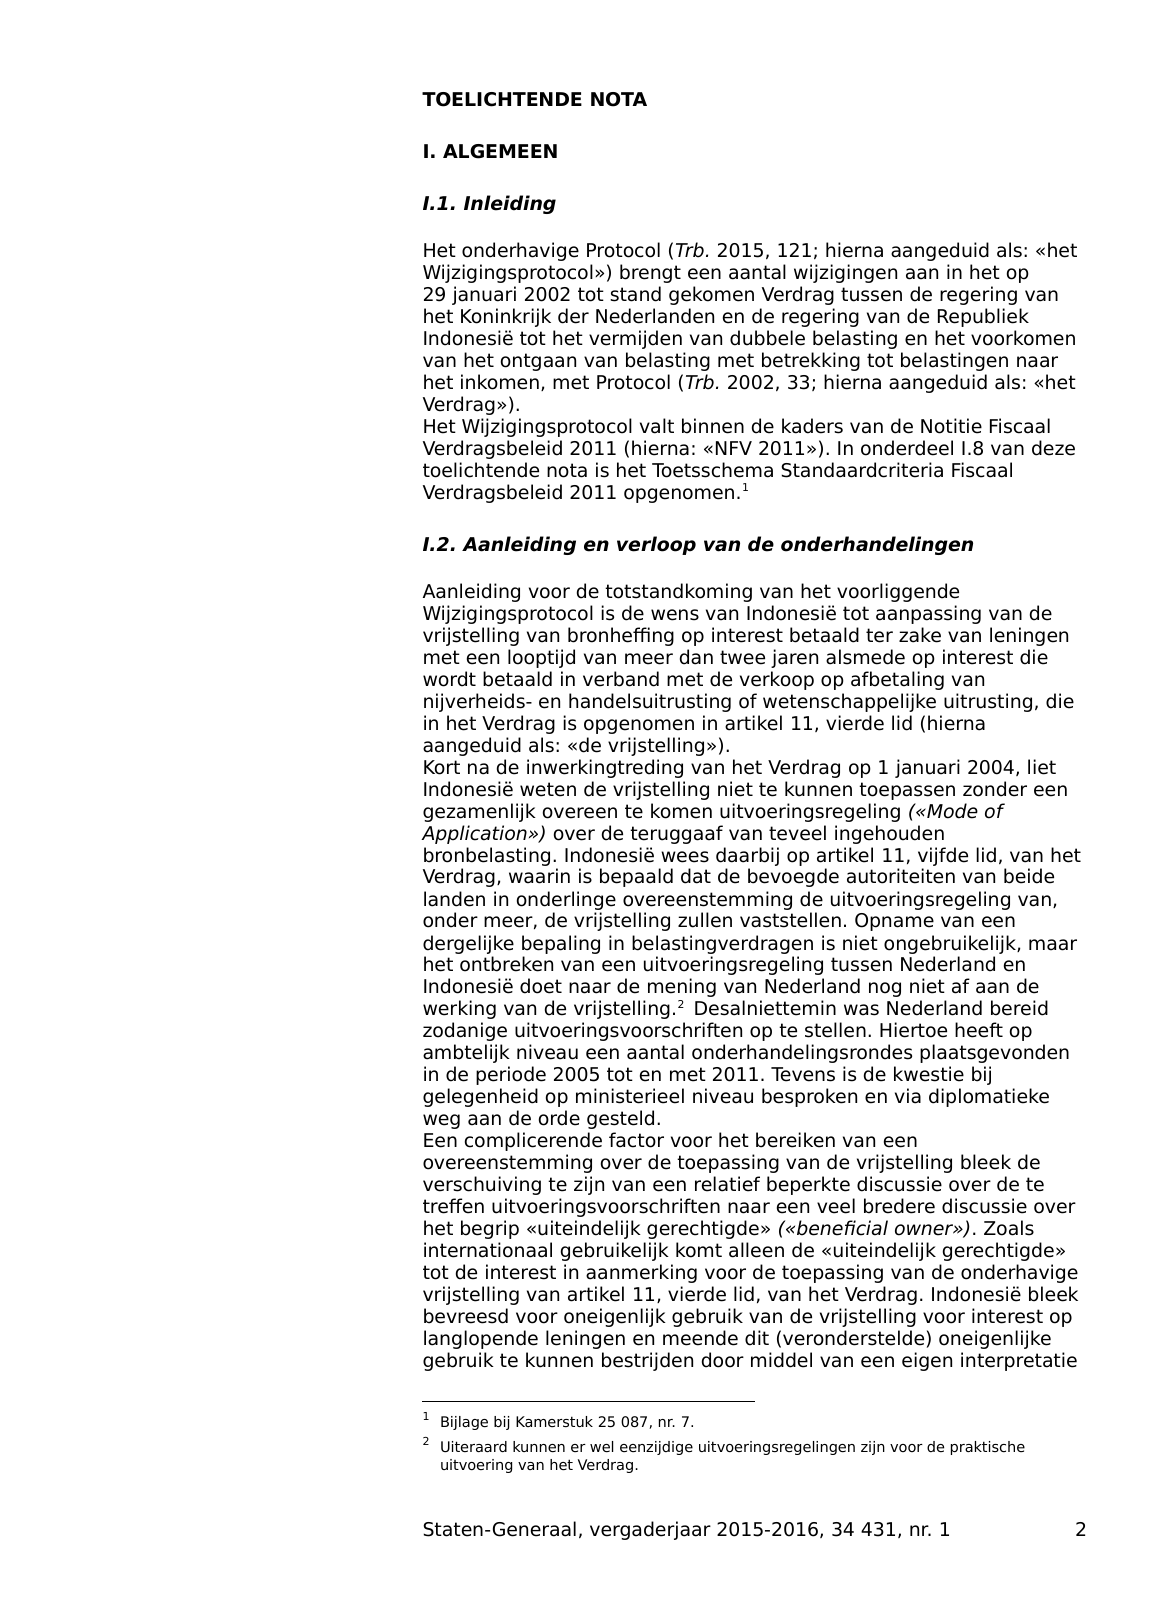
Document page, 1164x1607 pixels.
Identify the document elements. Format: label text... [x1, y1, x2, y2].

subtitle I.1. Inleiding [422, 193, 1087, 215]
subtitle TOELICHTENDE NOTA [422, 89, 1087, 111]
text Het onderhavige Protocol (Trb. 2015, 121; hierna aangeduid als: «het Wijzigingsprotocol») brengt een aantal wijzigingen aan in het op 29 januari 2002 tot stand gekomen Verdrag tussen de regering van het Koninkrijk der Nederlanden en de regering van de Republiek Indonesië tot het vermijden van dubbele belasting en het voorkomen van het ontgaan van belasting met betrekking tot belastingen naar het inkomen, met Protocol (Trb. 2002, 33; hierna aangeduid als: «het Verdrag»). [422, 240, 1087, 416]
text Het Wijzigingsprotocol valt binnen de kaders van de Notitie Fiscaal Verdragsbeleid 2011 (hierna: «NFV 2011»). In onderdeel I.8 van deze toelichtende nota is het Toetsschema Standaardcriteria Fiscaal Verdragsbeleid 2011 opgenomen. [422, 416, 1087, 504]
subtitle I.2. Aanleiding en verloop van de onderhandelingen [422, 534, 1087, 556]
text Bijlage bij Kamerstuk 25 087, nr. 7. [422, 1410, 1087, 1432]
text Kort na de inwerkingtreding van het Verdrag op 1 januari 2004, liet Indonesië weten de vrijstelling niet te kunnen toepassen zonder een gezamenlijk overeen te komen uitvoeringsregeling («Mode of Application») over de teruggaaf van teveel ingehouden bronbelasting. Indonesië wees daarbij op artikel 11, vijfde lid, van het Verdrag, waarin is bepaald dat de bevoegde autoriteiten van beide landen in onderlinge overeenstemming de uitvoeringsregeling van, onder meer, de vrijstelling zullen vaststellen. Opname van een dergelijke bepaling in belastingverdragen is niet ongebruikelijk, maar het ontbreken van een uitvoeringsregeling tussen Nederland en Indonesië doet naar de mening van Nederland nog niet af aan de werking van de vrijstelling. Desalniettemin was Nederland bereid zodanige uitvoeringsvoorschriften op te stellen. Hiertoe heeft op ambtelijk niveau een aantal onderhandelingsrondes plaatsgevonden in de periode 2005 tot en met 2011. Tevens is de kwestie bij gelegenheid op ministerieel niveau besproken en via diplomatieke weg aan de orde gesteld. [422, 757, 1087, 1130]
text Uiteraard kunnen er wel eenzijdige uitvoeringsregelingen zijn voor de praktische uitvoering van het Verdrag. [422, 1435, 1087, 1474]
subtitle I. ALGEMEEN [422, 141, 1087, 163]
text Een complicerende factor voor het bereiken van een overeenstemming over de toepassing van de vrijstelling bleek de verschuiving te zijn van een relatief beperkte discussie over de te treffen uitvoeringsvoorschriften naar een veel bredere discussie over het begrip «uiteindelijk gerechtigde» («beneficial owner»). Zoals internationaal gebruikelijk komt alleen de «uiteindelijk gerechtigde» tot de interest in aanmerking voor de toepassing van de onderhavige vrijstelling van artikel 11, vierde lid, van het Verdrag. Indonesië bleek bevreesd voor oneigenlijk gebruik van de vrijstelling voor interest op langlopende leningen en meende dit (veronderstelde) oneigenlijke gebruik te kunnen bestrijden door middel van een eigen interpretatie [422, 1130, 1087, 1372]
text Aanleiding voor de totstandkoming van het voorliggende Wijzigingsprotocol is de wens van Indonesië tot aanpassing van de vrijstelling van bronheffing op interest betaald ter zake van leningen met een looptijd van meer dan twee jaren alsmede op interest die wordt betaald in verband met de verkoop op afbetaling van nijverheids- en handelsuitrusting of wetenschappelijke uitrusting, die in het Verdrag is opgenomen in artikel 11, vierde lid (hierna aangeduid als: «de vrijstelling»). [422, 581, 1087, 757]
